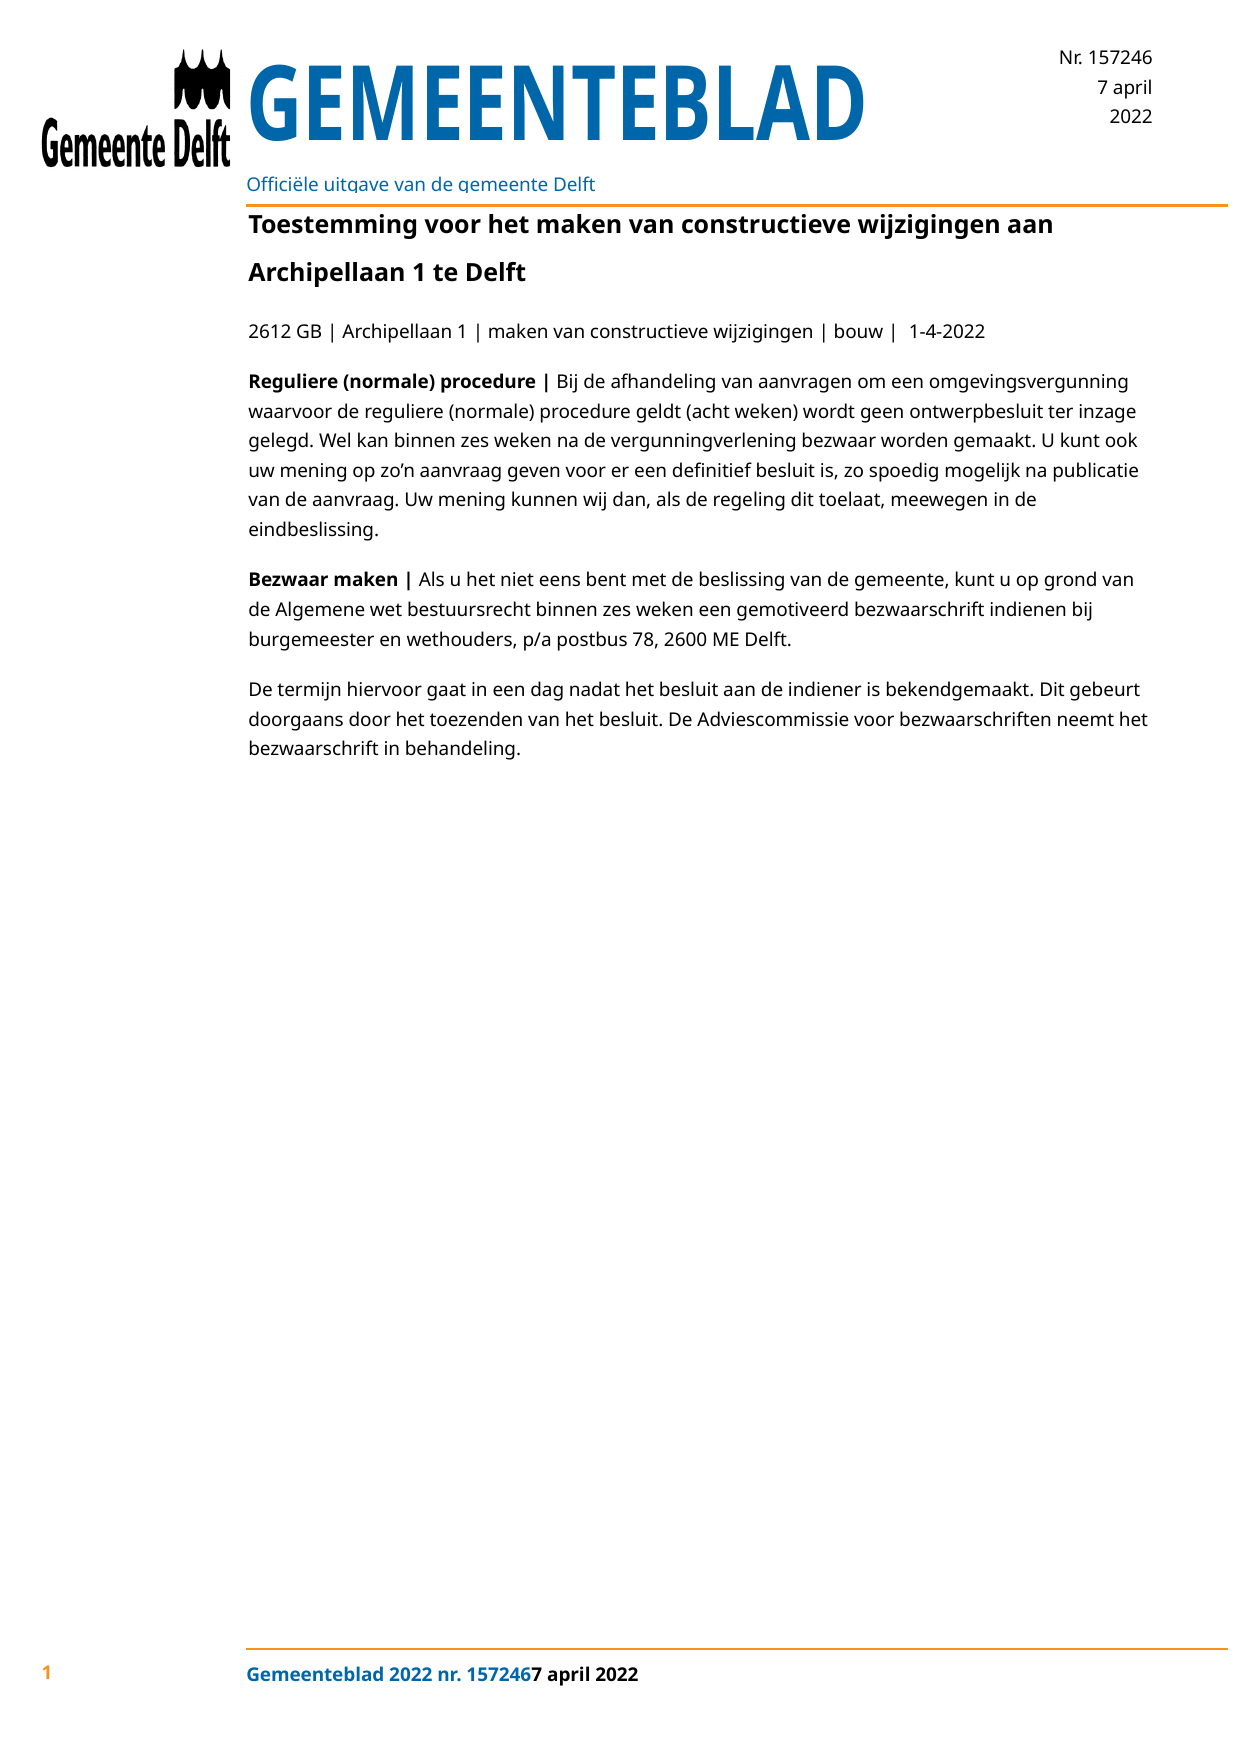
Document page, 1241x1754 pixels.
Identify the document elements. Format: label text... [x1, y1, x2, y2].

text Reguliere (normale) procedure | Bij de afhandeling van aanvragen om een omgevingsvergunning waarvoor de reguliere (normale) procedure geldt (acht weken) wordt geen ontwerpbesluit ter inzage gelegd. Wel kan binnen zes weken na de vergunningverlening bezwaar worden gemaakt. U kunt ook uw mening op zo’n aanvraag geven voor er een definitief besluit is, zo spoedig mogelijk na publicatie van de aanvraag. Uw mening kunnen wij dan, als de regeling dit toelaat, meewegen in de eindbeslissing. [248, 368, 1152, 542]
text Toestemming voor het maken van constructieve wijzigingen aan Archipellaan 1 te Delft [248, 207, 1152, 288]
text Bezwaar maken | Als u het niet eens bent met de beslissing van de gemeente, kunt u op grond van de Algemene wet bestuursrecht binnen zes weken een gemotiveerd bezwaarschrift indienen bij burgemeester en wethouders, p/a postbus 78, 2600 ME Delft. [248, 567, 1152, 652]
text De termijn hiervoor gaat in een dag nadat het besluit aan de indiener is bekendgemaakt. Dit gebeurt doorgaans door het toezenden van het besluit. De Adviescommissie voor bezwaarschriften neemt het bezwaarschrift in behandeling. [248, 676, 1152, 761]
text 2612 GB | Archipellaan 1 | maken van constructieve wijzigingen | bouw | 1-4-2022 [248, 318, 1152, 344]
picture [41, 47, 231, 172]
